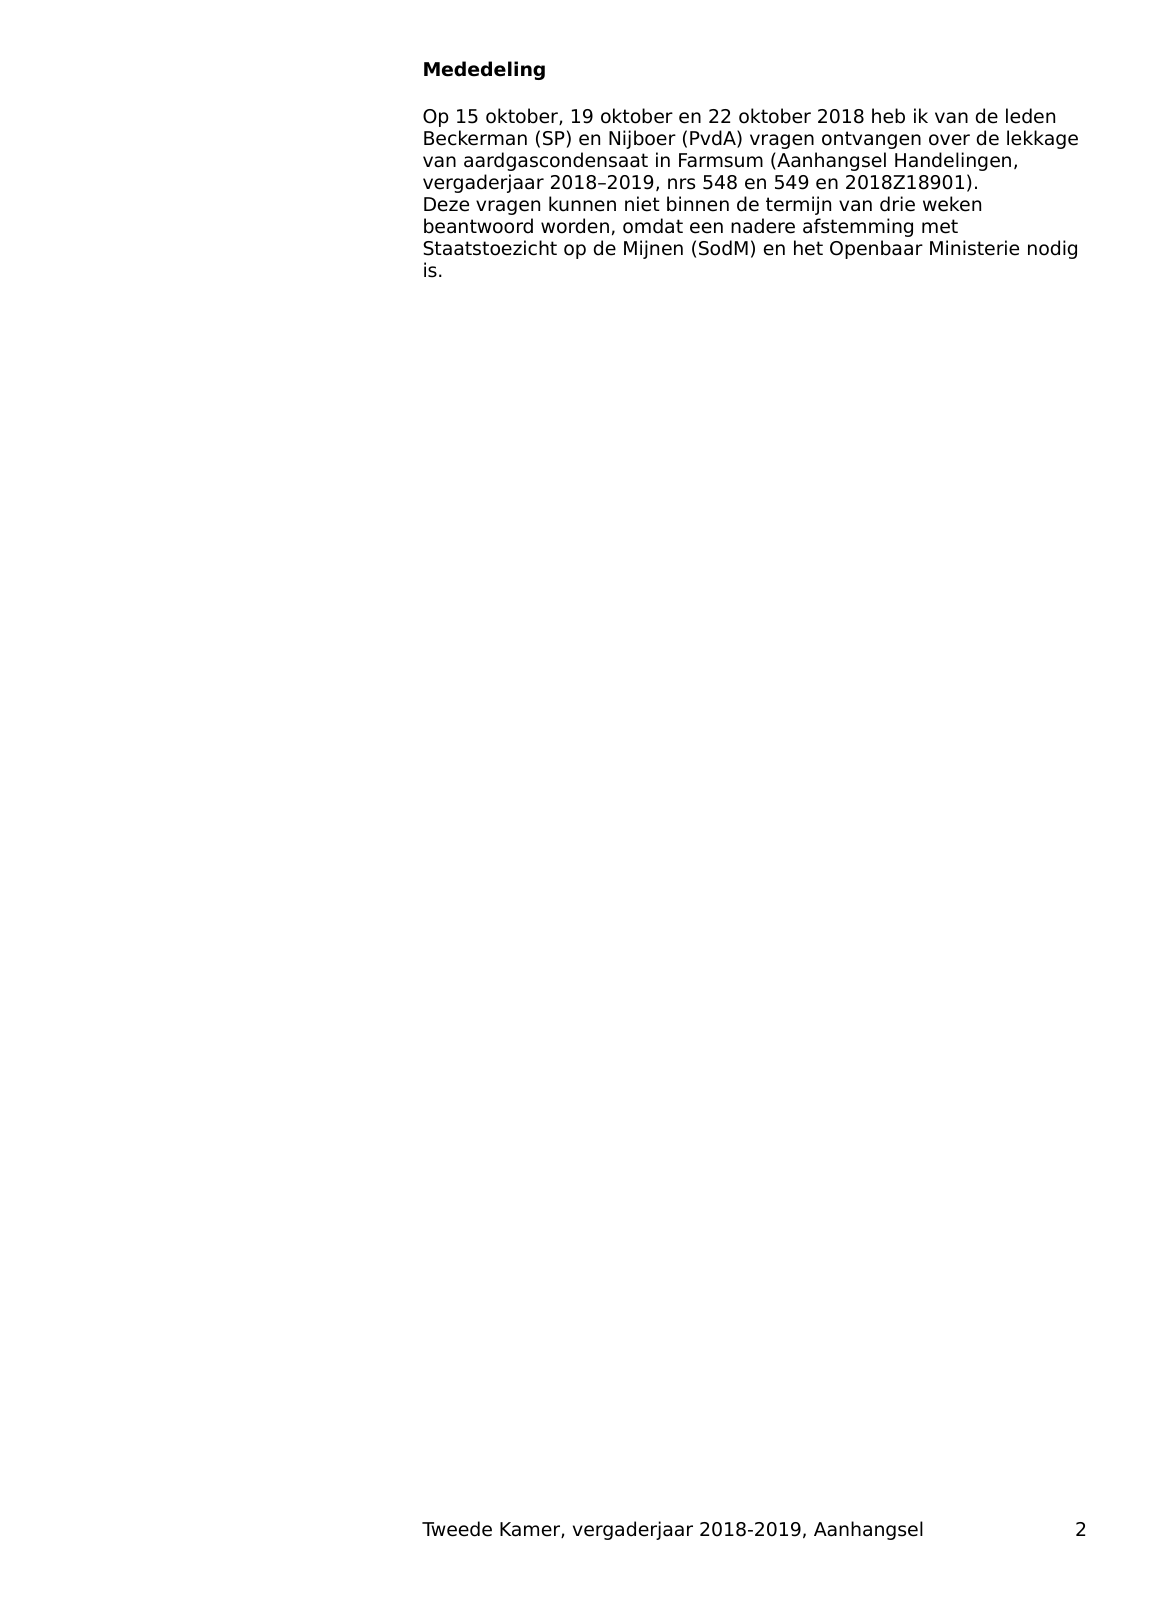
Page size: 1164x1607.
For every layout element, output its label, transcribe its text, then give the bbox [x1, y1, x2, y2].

subtitle Mededeling [422, 59, 1087, 81]
text Deze vragen kunnen niet binnen de termijn van drie weken beantwoord worden, omdat een nadere afstemming met Staatstoezicht op de Mijnen (SodM) en het Openbaar Ministerie nodig is. [422, 194, 1087, 282]
text Op 15 oktober, 19 oktober en 22 oktober 2018 heb ik van de leden Beckerman (SP) en Nijboer (PvdA) vragen ontvangen over de lekkage van aardgascondensaat in Farmsum (Aanhangsel Handelingen, vergaderjaar 2018–2019, nrs 548 en 549 en 2018Z18901). [422, 106, 1087, 194]
